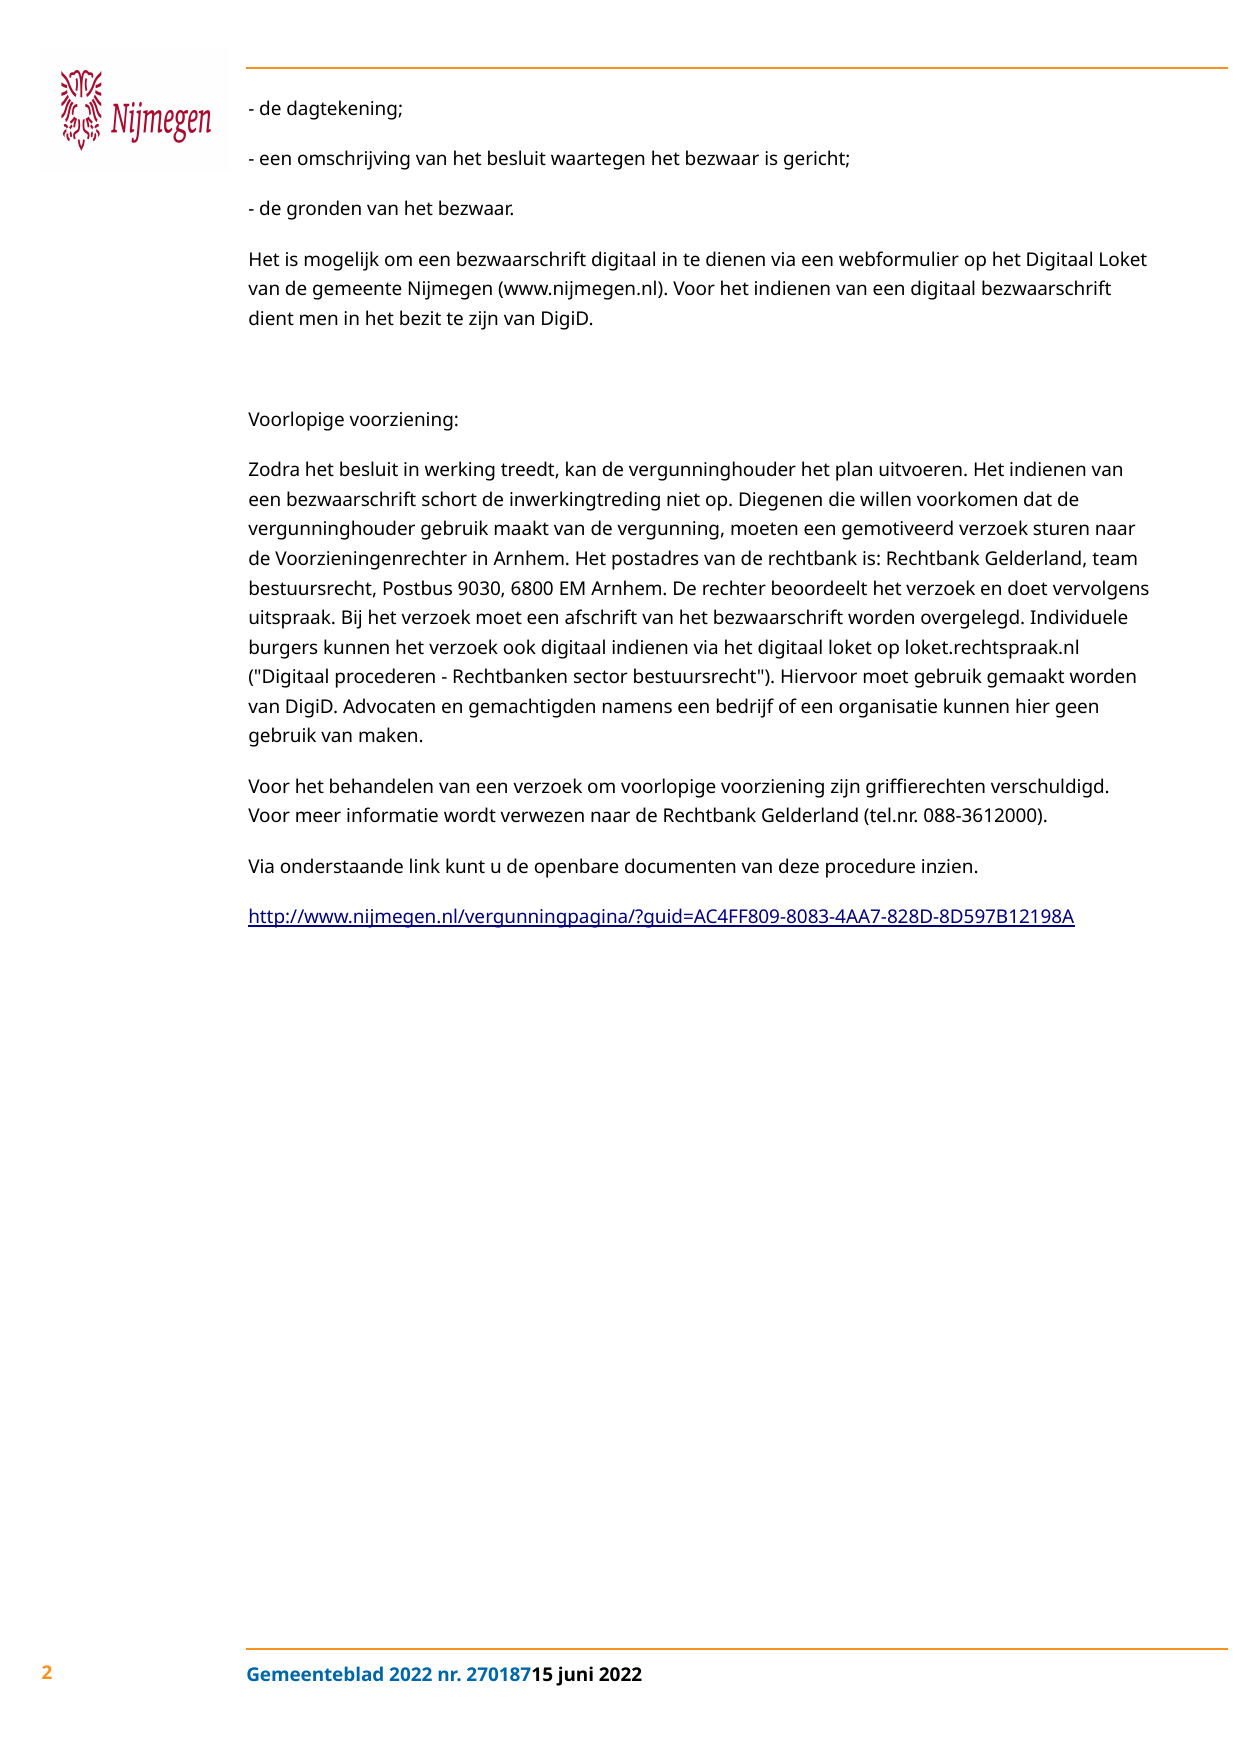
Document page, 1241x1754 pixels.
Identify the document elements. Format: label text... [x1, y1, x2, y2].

text Voorlopige voorziening: [248, 406, 1152, 432]
picture [41, 47, 231, 172]
text - de gronden van het bezwaar. [248, 196, 1152, 221]
text Via onderstaande link kunt u de openbare documenten van deze procedure inzien. [248, 853, 1152, 879]
text - de dagtekening; [248, 95, 1152, 121]
text Zodra het besluit in werking treedt, kan de vergunninghouder het plan uitvoeren. Het indienen van een bezwaarschrift schort de inwerkingtreding niet op. Diegenen die willen voorkomen dat de vergunninghouder gebruik maakt van de vergunning, moeten een gemotiveerd verzoek sturen naar de Voorzieningenrechter in Arnhem. Het postadres van de rechtbank is: Rechtbank Gelderland, team bestuursrecht, Postbus 9030, 6800 EM Arnhem. De rechter beoordeelt het verzoek en doet vervolgens uitspraak. Bij het verzoek moet een afschrift van het bezwaarschrift worden overgelegd. Individuele burgers kunnen het verzoek ook digitaal indienen via het digitaal loket op loket.rechtspraak.nl ("Digitaal procederen - Rechtbanken sector bestuursrecht"). Hiervoor moet gebruik gemaakt worden van DigiD. Advocaten en gemachtigden namens een bedrijf of een organisatie kunnen hier geen gebruik van maken. [248, 456, 1152, 748]
text Voor het behandelen van een verzoek om voorlopige voorziening zijn griffierechten verschuldigd. Voor meer informatie wordt verwezen naar de Rechtbank Gelderland (tel.nr. 088-3612000). [248, 773, 1152, 828]
text - een omschrijving van het besluit waartegen het bezwaar is gericht; [248, 145, 1152, 171]
text Het is mogelijk om een bezwaarschrift digitaal in te dienen via een webformulier op het Digitaal Loket van de gemeente Nijmegen (www.nijmegen.nl). Voor het indienen van een digitaal bezwaarschrift dient men in het bezit te zijn van DigiD. [248, 246, 1152, 331]
text http://www.nijmegen.nl/vergunningpagina/?guid=AC4FF809-8083-4AA7-828D-8D597B12198A [248, 903, 1152, 929]
